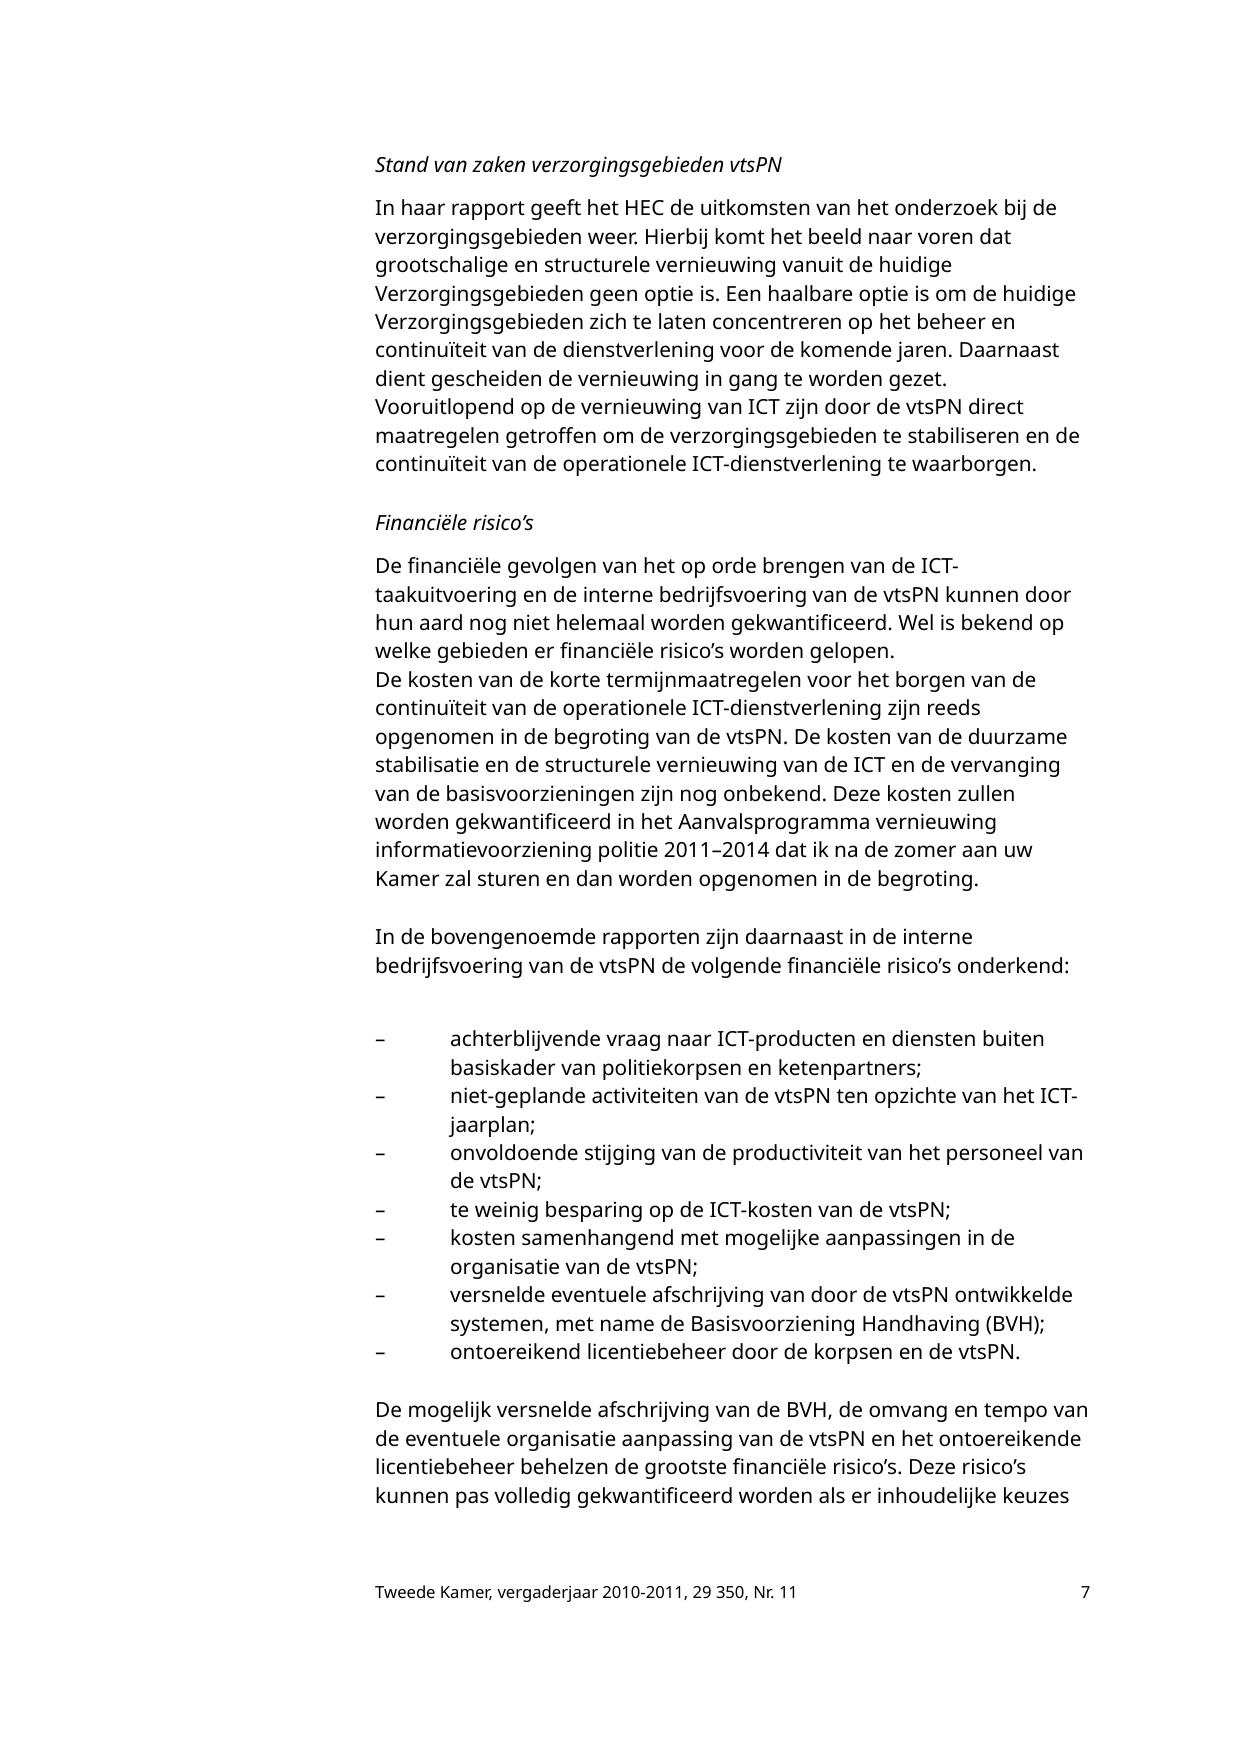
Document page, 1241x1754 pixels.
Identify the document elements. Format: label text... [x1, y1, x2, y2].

text Vooruitlopend op de vernieuwing van ICT zijn door de vtsPN direct maatregelen getroffen om de verzorgingsgebieden te stabiliseren en de continuïteit van de operationele ICT-dienstverlening te waarborgen. [375, 392, 1090, 478]
text De mogelijk versnelde afschrijving van de BVH, de omvang en tempo van de eventuele organisatie aanpassing van de vtsPN en het ontoereikende licentiebeheer behelzen de grootste financiële risico’s. Deze risico’s kunnen pas volledig gekwantificeerd worden als er inhoudelijke keuzes [375, 1396, 1090, 1509]
text In de bovengenoemde rapporten zijn daarnaast in de interne bedrijfsvoering van de vtsPN de volgende financiële risico’s onderkend: [375, 922, 1090, 979]
list te weinig besparing op de ICT-kosten van de vtsPN; [375, 1195, 1090, 1223]
list ontoereikend licentiebeheer door de korpsen en de vtsPN. [375, 1337, 1090, 1366]
text Financiële risico’s [375, 508, 1090, 536]
list onvoldoende stijging van de productiviteit van het personeel van de vtsPN; [375, 1138, 1090, 1195]
text In haar rapport geeft het HEC de uitkomsten van het onderzoek bij de verzorgingsgebieden weer. Hierbij komt het beeld naar voren dat grootschalige en structurele vernieuwing vanuit de huidige Verzorgingsgebieden geen optie is. Een haalbare optie is om de huidige Verzorgingsgebieden zich te laten concentreren op het beheer en continuïteit van de dienstverlening voor de komende jaren. Daarnaast dient gescheiden de vernieuwing in gang te worden gezet. [375, 193, 1090, 392]
text Stand van zaken verzorgingsgebieden vtsPN [375, 150, 1090, 178]
list niet-geplande activiteiten van de vtsPN ten opzichte van het ICT-jaarplan; [375, 1081, 1090, 1138]
list achterblijvende vraag naar ICT-producten en diensten buiten basiskader van politiekorpsen en ketenpartners; [375, 1024, 1090, 1081]
list kosten samenhangend met mogelijke aanpassingen in de organisatie van de vtsPN; [375, 1223, 1090, 1280]
text De financiële gevolgen van het op orde brengen van de ICT-taakuitvoering en de interne bedrijfsvoering van de vtsPN kunnen door hun aard nog niet helemaal worden gekwantificeerd. Wel is bekend op welke gebieden er financiële risico’s worden gelopen. [375, 551, 1090, 665]
list versnelde eventuele afschrijving van door de vtsPN ontwikkelde systemen, met name de Basisvoorziening Handhaving (BVH); [375, 1280, 1090, 1337]
text De kosten van de korte termijnmaatregelen voor het borgen van de continuïteit van de operationele ICT-dienstverlening zijn reeds opgenomen in de begroting van de vtsPN. De kosten van de duurzame stabilisatie en de structurele vernieuwing van de ICT en de vervanging van de basisvoorzieningen zijn nog onbekend. Deze kosten zullen worden gekwantificeerd in het Aanvalsprogramma vernieuwing informatievoorziening politie 2011–2014 dat ik na de zomer aan uw Kamer zal sturen en dan worden opgenomen in de begroting. [375, 665, 1090, 892]
